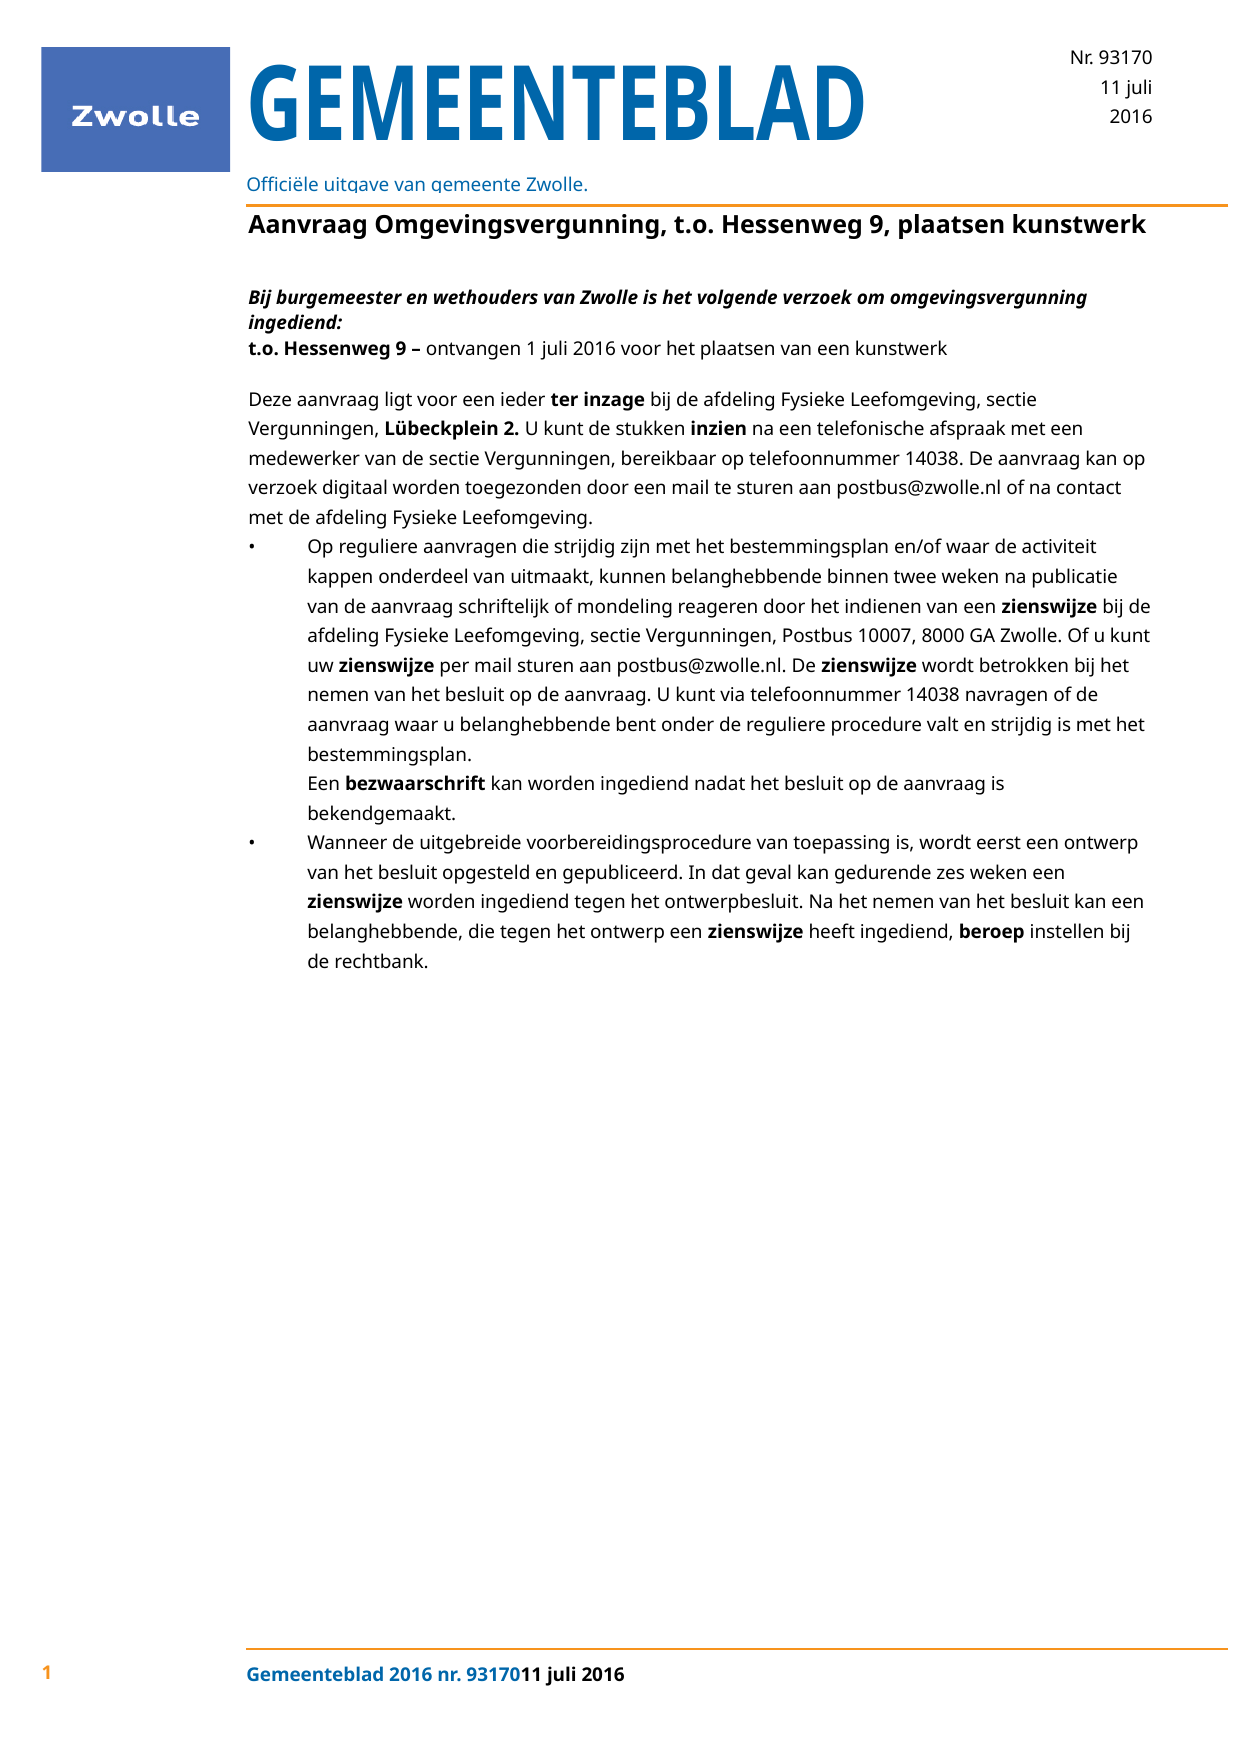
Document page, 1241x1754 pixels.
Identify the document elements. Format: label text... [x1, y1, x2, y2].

text Bij burgemeester en wethouders van Zwolle is het volgende verzoek om omgevingsvergunning ingediend: [248, 284, 1152, 335]
text Deze aanvraag ligt voor een ieder ter inzage bij de afdeling Fysieke Leefomgeving, sectie Vergunningen, Lübeckplein 2. U kunt de stukken inzien na een telefonische afspraak met een medewerker van de sectie Vergunningen, bereikbaar op telefoonnummer 14038. De aanvraag kan op verzoek digitaal worden toegezonden door een mail te sturen aan postbus@zwolle.nl of na contact met de afdeling Fysieke Leefomgeving. [248, 386, 1152, 530]
list Een bezwaarschrift kan worden ingediend nadat het besluit op de aanvraag is bekendgemaakt. [248, 770, 1152, 826]
list Op reguliere aanvragen die strijdig zijn met het bestemmingsplan en/of waar de activiteit kappen onderdeel van uitmaakt, kunnen belanghebbende binnen twee weken na publicatie van de aanvraag schriftelijk of mondeling reageren door het indienen van een zienswijze bij de afdeling Fysieke Leefomgeving, sectie Vergunningen, Postbus 10007, 8000 GA Zwolle. Of u kunt uw zienswijze per mail sturen aan postbus@zwolle.nl. De zienswijze wordt betrokken bij het nemen van het besluit op de aanvraag. U kunt via telefoonnummer 14038 navragen of de aanvraag waar u belanghebbende bent onder de reguliere procedure valt en strijdig is met het bestemmingsplan. [248, 534, 1152, 766]
text Aanvraag Omgevingsvergunning, t.o. Hessenweg 9, plaatsen kunstwerk [248, 207, 1152, 241]
picture [41, 47, 231, 172]
text t.o. Hessenweg 9 – ontvangen 1 juli 2016 voor het plaatsen van een kunstwerk [248, 335, 1152, 361]
list Wanneer de uitgebreide voorbereidingsprocedure van toepassing is, wordt eerst een ontwerp van het besluit opgesteld en gepubliceerd. In dat geval kan gedurende zes weken een zienswijze worden ingediend tegen het ontwerpbesluit. Na het nemen van het besluit kan een belanghebbende, die tegen het ontwerp een zienswijze heeft ingediend, beroep instellen bij de rechtbank. [248, 829, 1152, 973]
